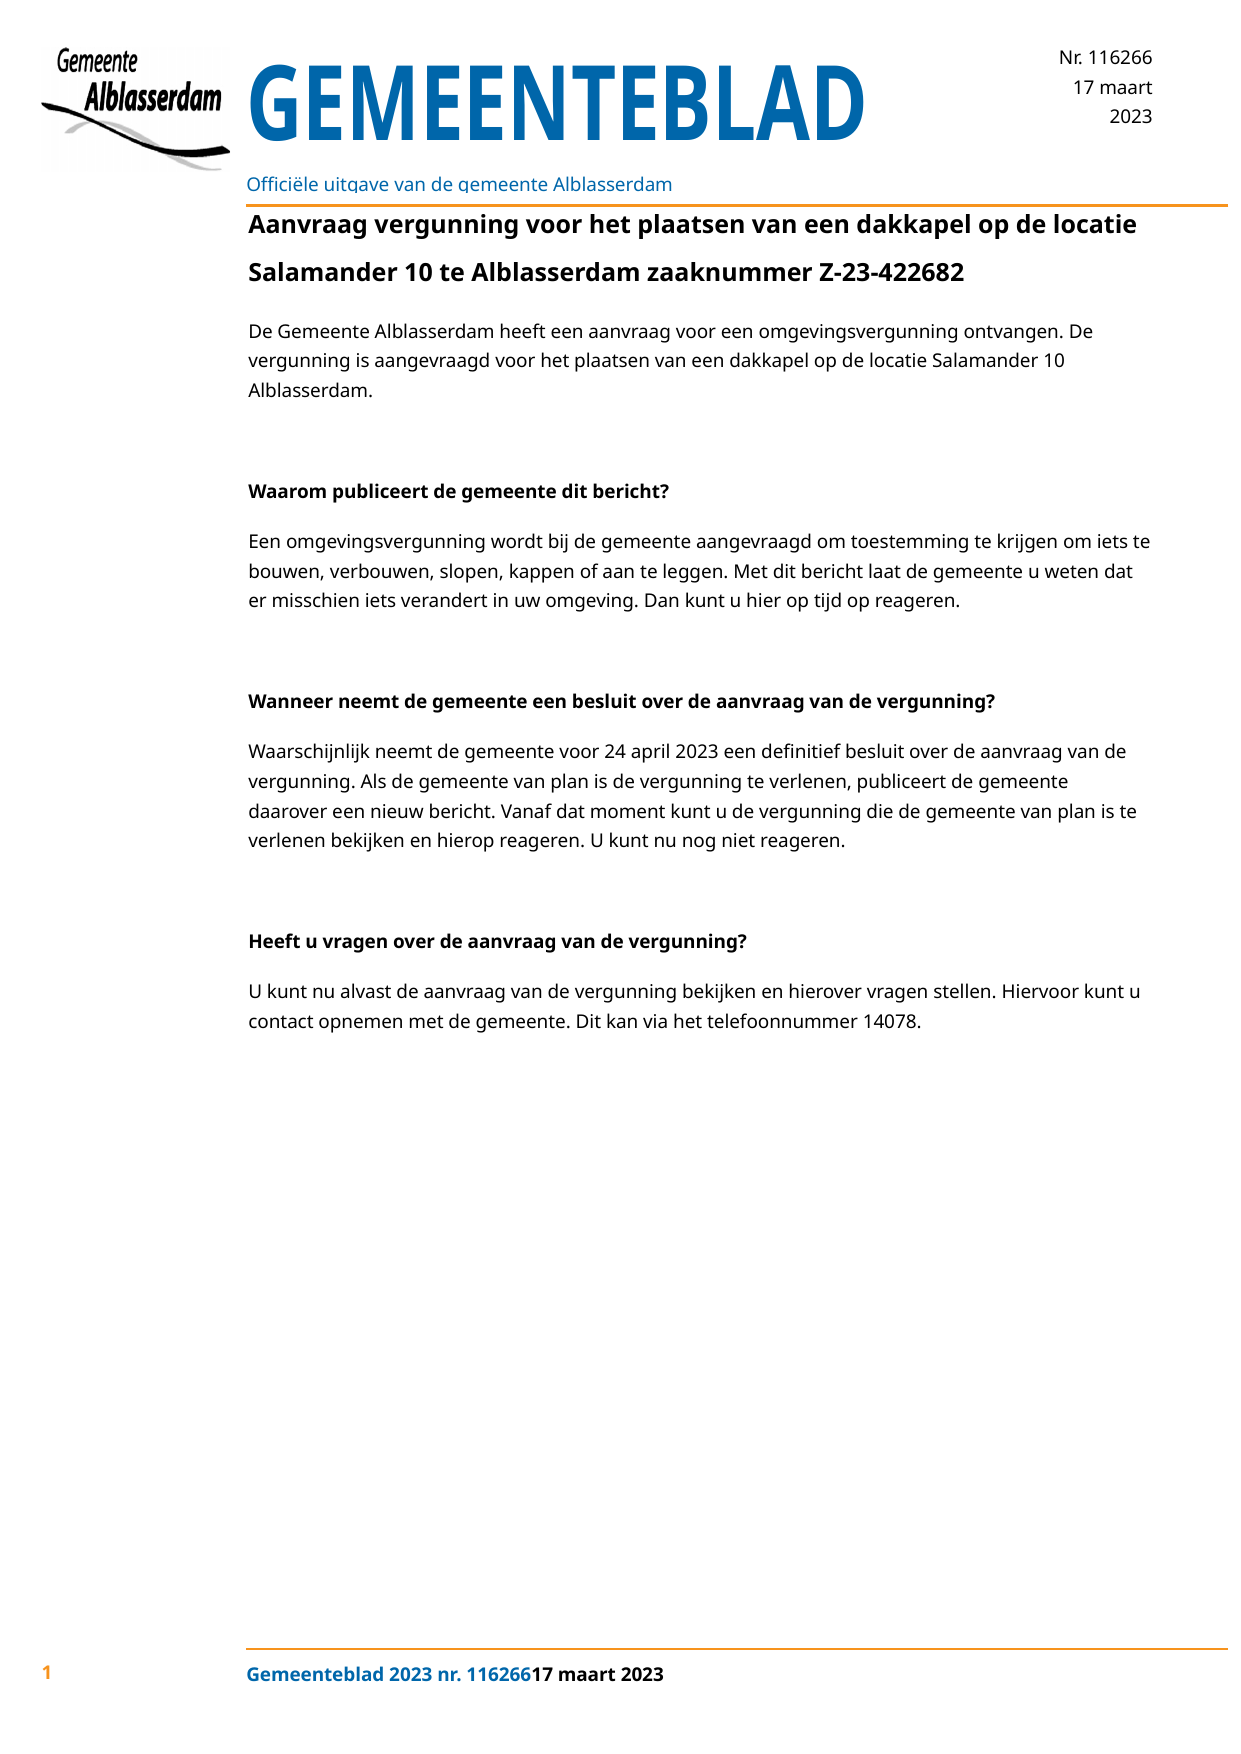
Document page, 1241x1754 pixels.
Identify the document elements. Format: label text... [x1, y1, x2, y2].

text Waarschijnlijk neemt de gemeente voor 24 april 2023 een definitief besluit over de aanvraag van de vergunning. Als de gemeente van plan is de vergunning te verlenen, publiceert de gemeente daarover een nieuw bericht. Vanaf dat moment kunt u de vergunning die de gemeente van plan is te verlenen bekijken en hierop reageren. U kunt nu nog niet reageren. [248, 739, 1152, 853]
text Waarom publiceert de gemeente dit bericht? [248, 478, 1152, 504]
text Een omgevingsvergunning wordt bij de gemeente aangevraagd om toestemming te krijgen om iets te bouwen, verbouwen, slopen, kappen of aan te leggen. Met dit bericht laat de gemeente u weten dat er misschien iets verandert in uw omgeving. Dan kunt u hier op tijd op reageren. [248, 528, 1152, 613]
text Heeft u vragen over de aanvraag van de vergunning? [248, 928, 1152, 954]
text U kunt nu alvast de aanvraag van de vergunning bekijken en hierover vragen stellen. Hiervoor kunt u contact opnemen met de gemeente. Dit kan via het telefoonnummer 14078. [248, 979, 1152, 1034]
text De Gemeente Alblasserdam heeft een aanvraag voor een omgevingsvergunning ontvangen. De vergunning is aangevraagd voor het plaatsen van een dakkapel op de locatie Salamander 10 Alblasserdam. [248, 318, 1152, 403]
text Wanneer neemt de gemeente een besluit over de aanvraag van de vergunning? [248, 688, 1152, 714]
text Aanvraag vergunning voor het plaatsen van een dakkapel op de locatie Salamander 10 te Alblasserdam zaaknummer Z-23-422682 [248, 207, 1152, 288]
picture [41, 47, 231, 172]
